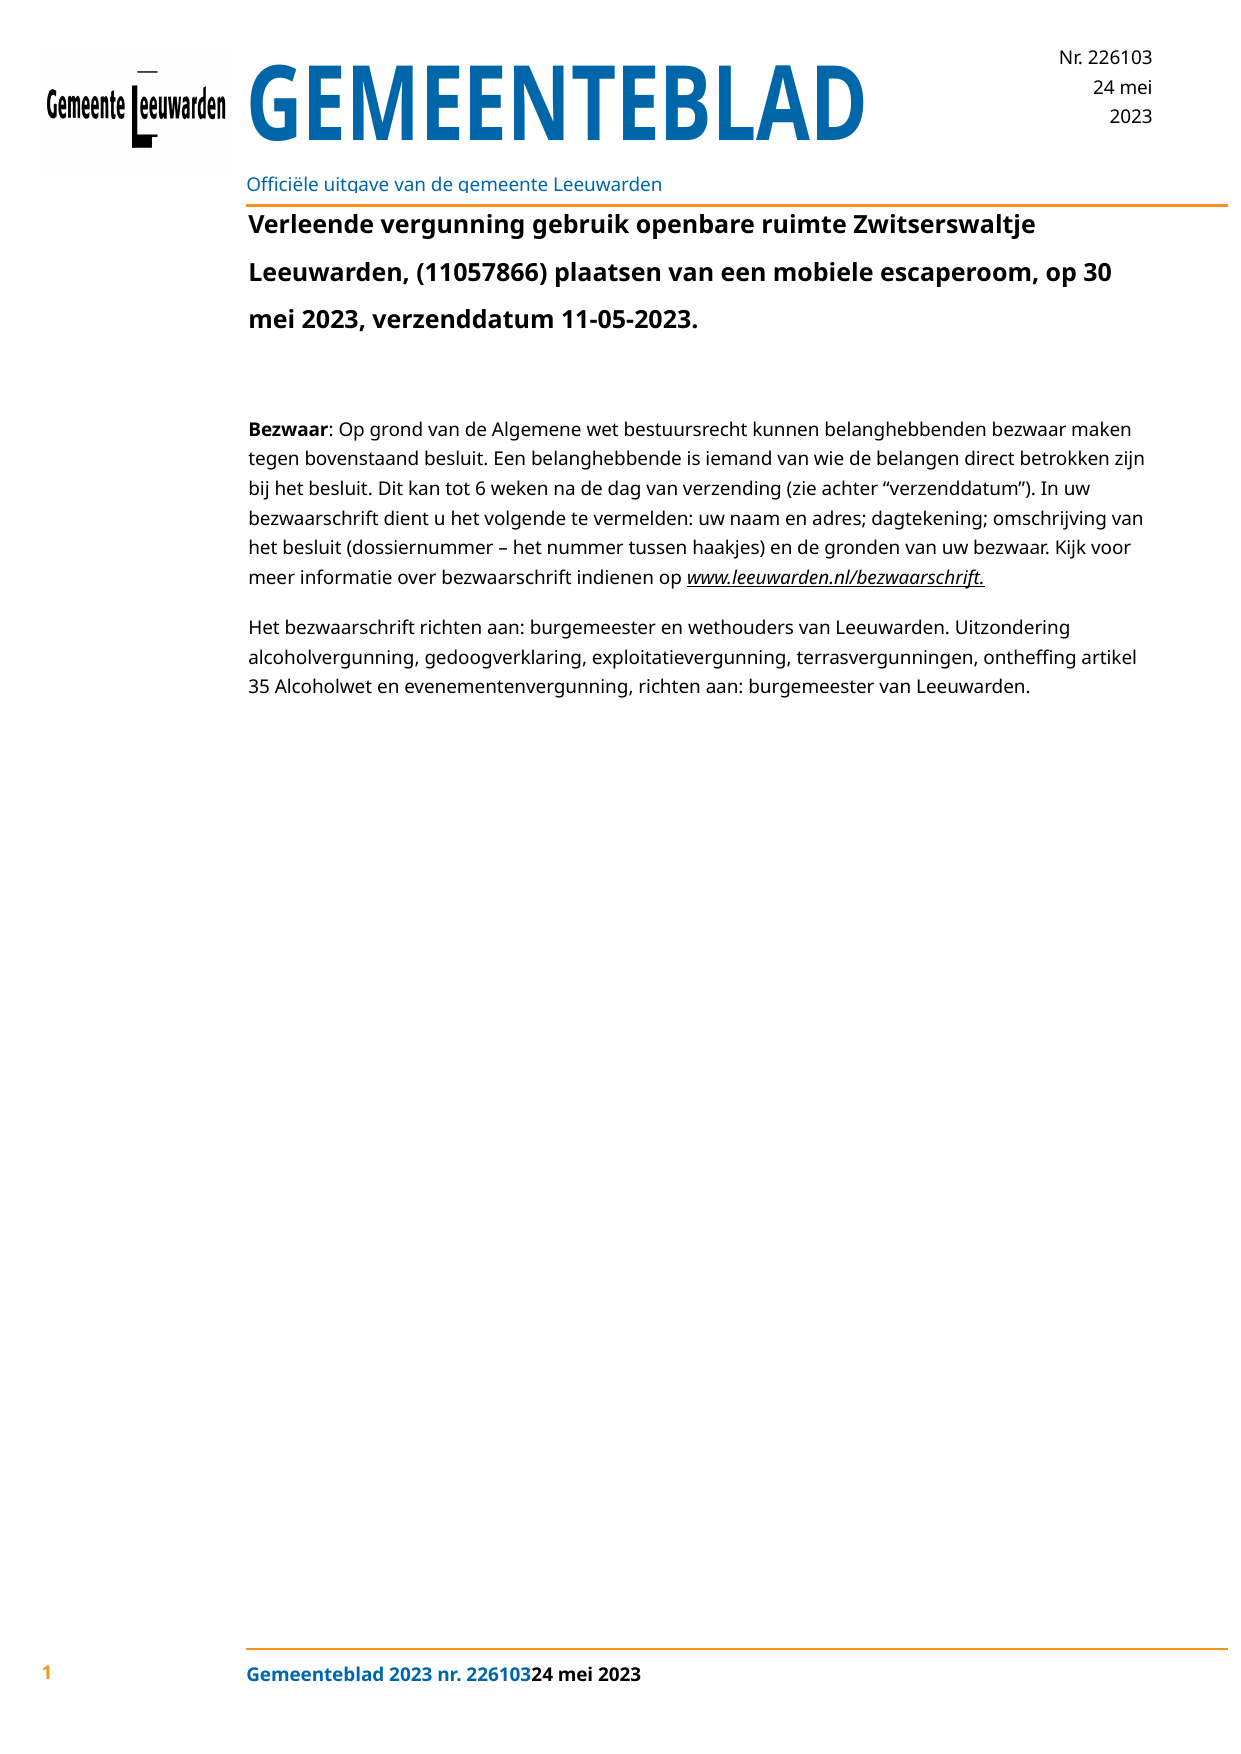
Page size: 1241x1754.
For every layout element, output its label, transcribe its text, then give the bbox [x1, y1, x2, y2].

text Het bezwaarschrift richten aan: burgemeester en wethouders van Leeuwarden. Uitzondering alcoholvergunning, gedoogverklaring, exploitatievergunning, terrasvergunningen, ontheffing artikel 35 Alcoholwet en evenementenvergunning, richten aan: burgemeester van Leeuwarden. [248, 614, 1152, 699]
picture [41, 47, 231, 172]
text Bezwaar: Op grond van de Algemene wet bestuursrecht kunnen belanghebbenden bezwaar maken tegen bovenstaand besluit. Een belanghebbende is iemand van wie de belangen direct betrokken zijn bij het besluit. Dit kan tot 6 weken na de dag van verzending (zie achter “verzenddatum”). In uw bezwaarschrift dient u het volgende te vermelden: uw naam en adres; dagtekening; omschrijving van het besluit (dossiernummer – het nummer tussen haakjes) en de gronden van uw bezwaar. Kijk voor meer informatie over bezwaarschrift indienen op www.leeuwarden.nl/bezwaarschrift. [248, 416, 1152, 589]
text Verleende vergunning gebruik openbare ruimte Zwitserswaltje Leeuwarden, (11057866) plaatsen van een mobiele escaperoom, op 30 mei 2023, verzenddatum 11-05-2023. [248, 207, 1152, 336]
